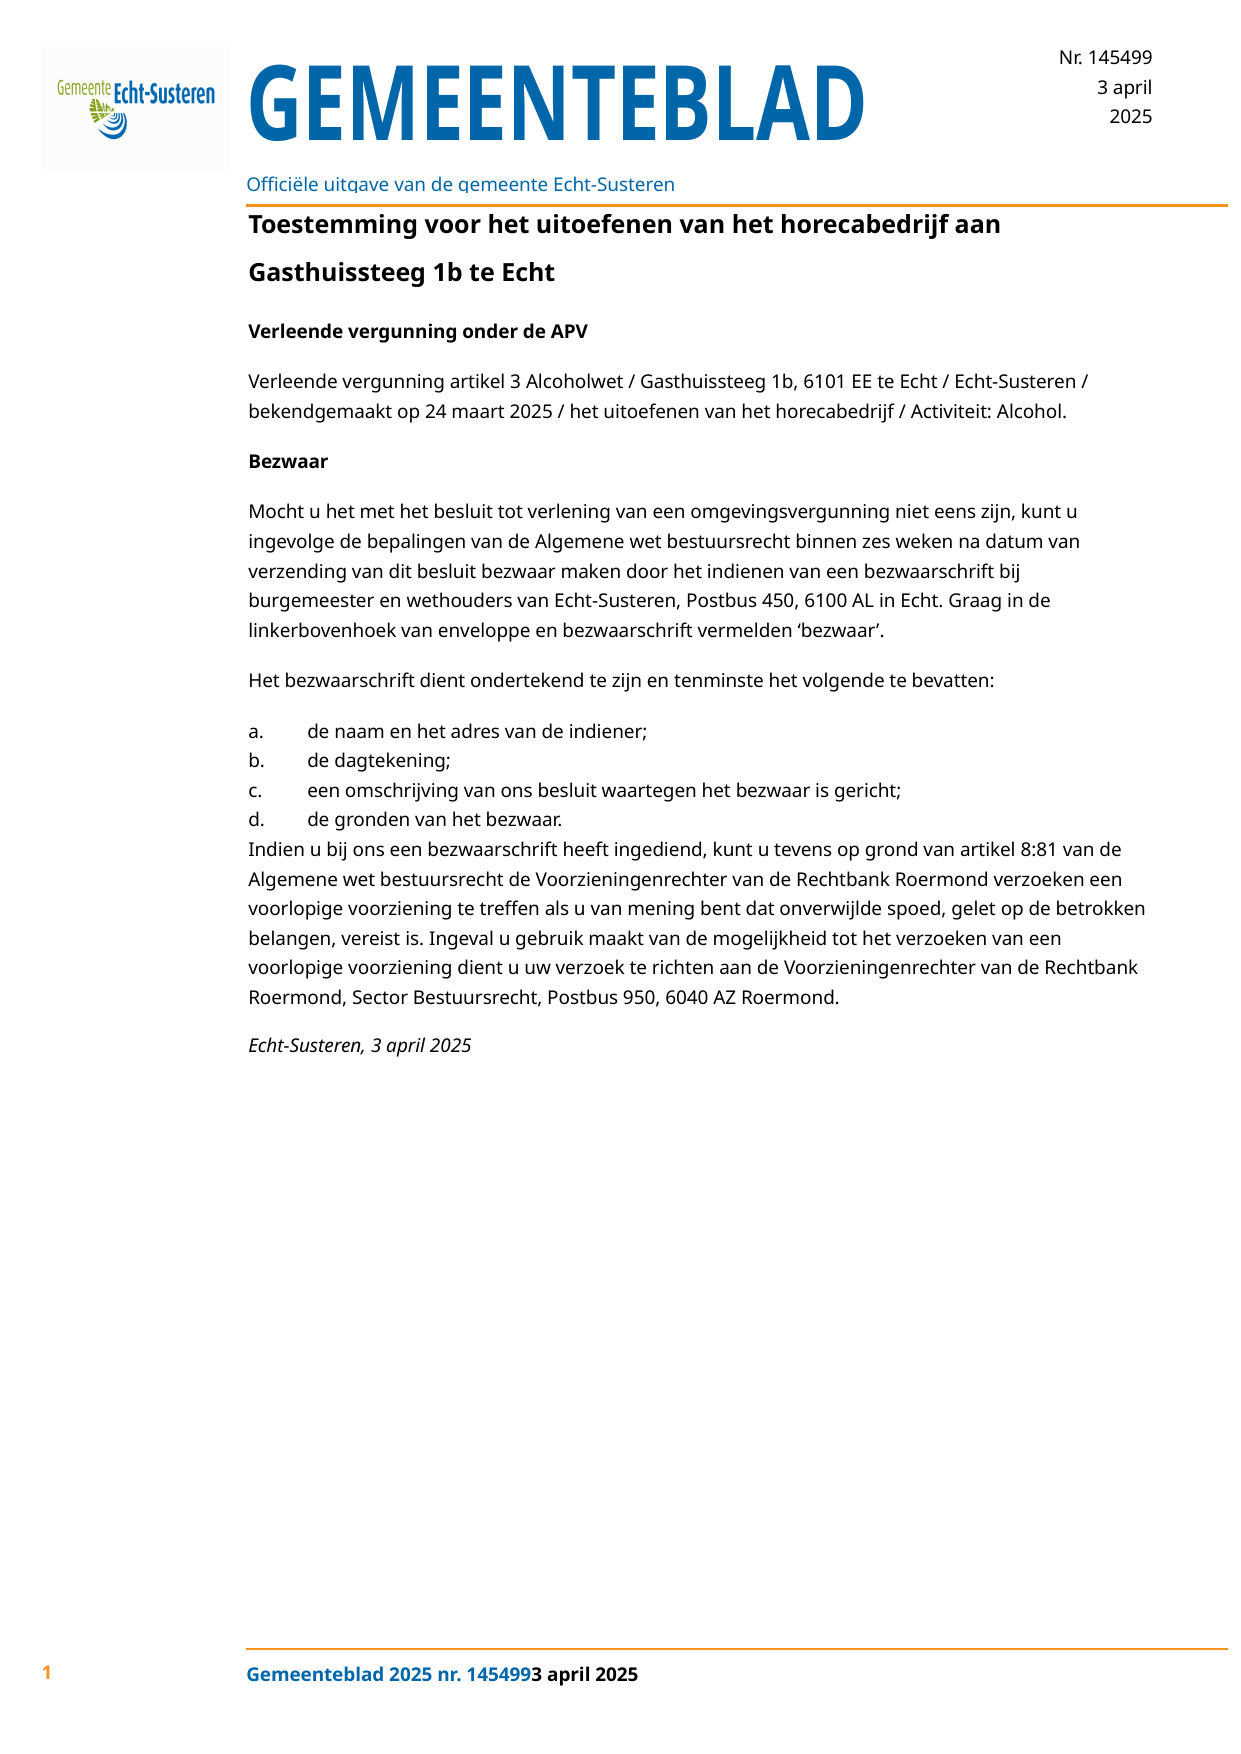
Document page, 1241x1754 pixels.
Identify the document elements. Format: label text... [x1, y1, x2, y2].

list een omschrijving van ons besluit waartegen het bezwaar is gericht; [248, 777, 1152, 803]
list de dagtekening; [248, 747, 1152, 773]
list de gronden van het bezwaar. [248, 807, 1152, 832]
text Bezwaar [248, 448, 1152, 474]
text Echt-Susteren, 3 april 2025 [248, 1032, 1152, 1058]
text Verleende vergunning onder de APV [248, 318, 1152, 344]
text Mocht u het met het besluit tot verlening van een omgevingsvergunning niet eens zijn, kunt u ingevolge de bepalingen van de Algemene wet bestuursrecht binnen zes weken na datum van verzending van dit besluit bezwaar maken door het indienen van een bezwaarschrift bij burgemeester en wethouders van Echt-Susteren, Postbus 450, 6100 AL in Echt. Graag in de linkerbovenhoek van enveloppe en bezwaarschrift vermelden ‘bezwaar’. [248, 499, 1152, 643]
text Het bezwaarschrift dient ondertekend te zijn en tenminste het volgende te bevatten: [248, 667, 1152, 693]
text Toestemming voor het uitoefenen van het horecabedrijf aan Gasthuissteeg 1b te Echt [248, 207, 1152, 288]
text Indien u bij ons een bezwaarschrift heeft ingediend, kunt u tevens op grond van artikel 8:81 van de Algemene wet bestuursrecht de Voorzieningenrechter van de Rechtbank Roermond verzoeken een voorlopige voorziening te treffen als u van mening bent dat onverwijlde spoed, gelet op de betrokken belangen, vereist is. Ingeval u gebruik maakt van de mogelijkheid tot het verzoeken van een voorlopige voorziening dient u uw verzoek te richten aan de Voorzieningenrechter van de Rechtbank Roermond, Sector Bestuursrecht, Postbus 950, 6040 AZ Roermond. [248, 836, 1152, 1010]
picture [41, 47, 231, 172]
list de naam en het adres van de indiener; [248, 718, 1152, 744]
text Verleende vergunning artikel 3 Alcoholwet / Gasthuissteeg 1b, 6101 EE te Echt / Echt-Susteren / bekendgemaakt op 24 maart 2025 / het uitoefenen van het horecabedrijf / Activiteit: Alcohol. [248, 368, 1152, 424]
